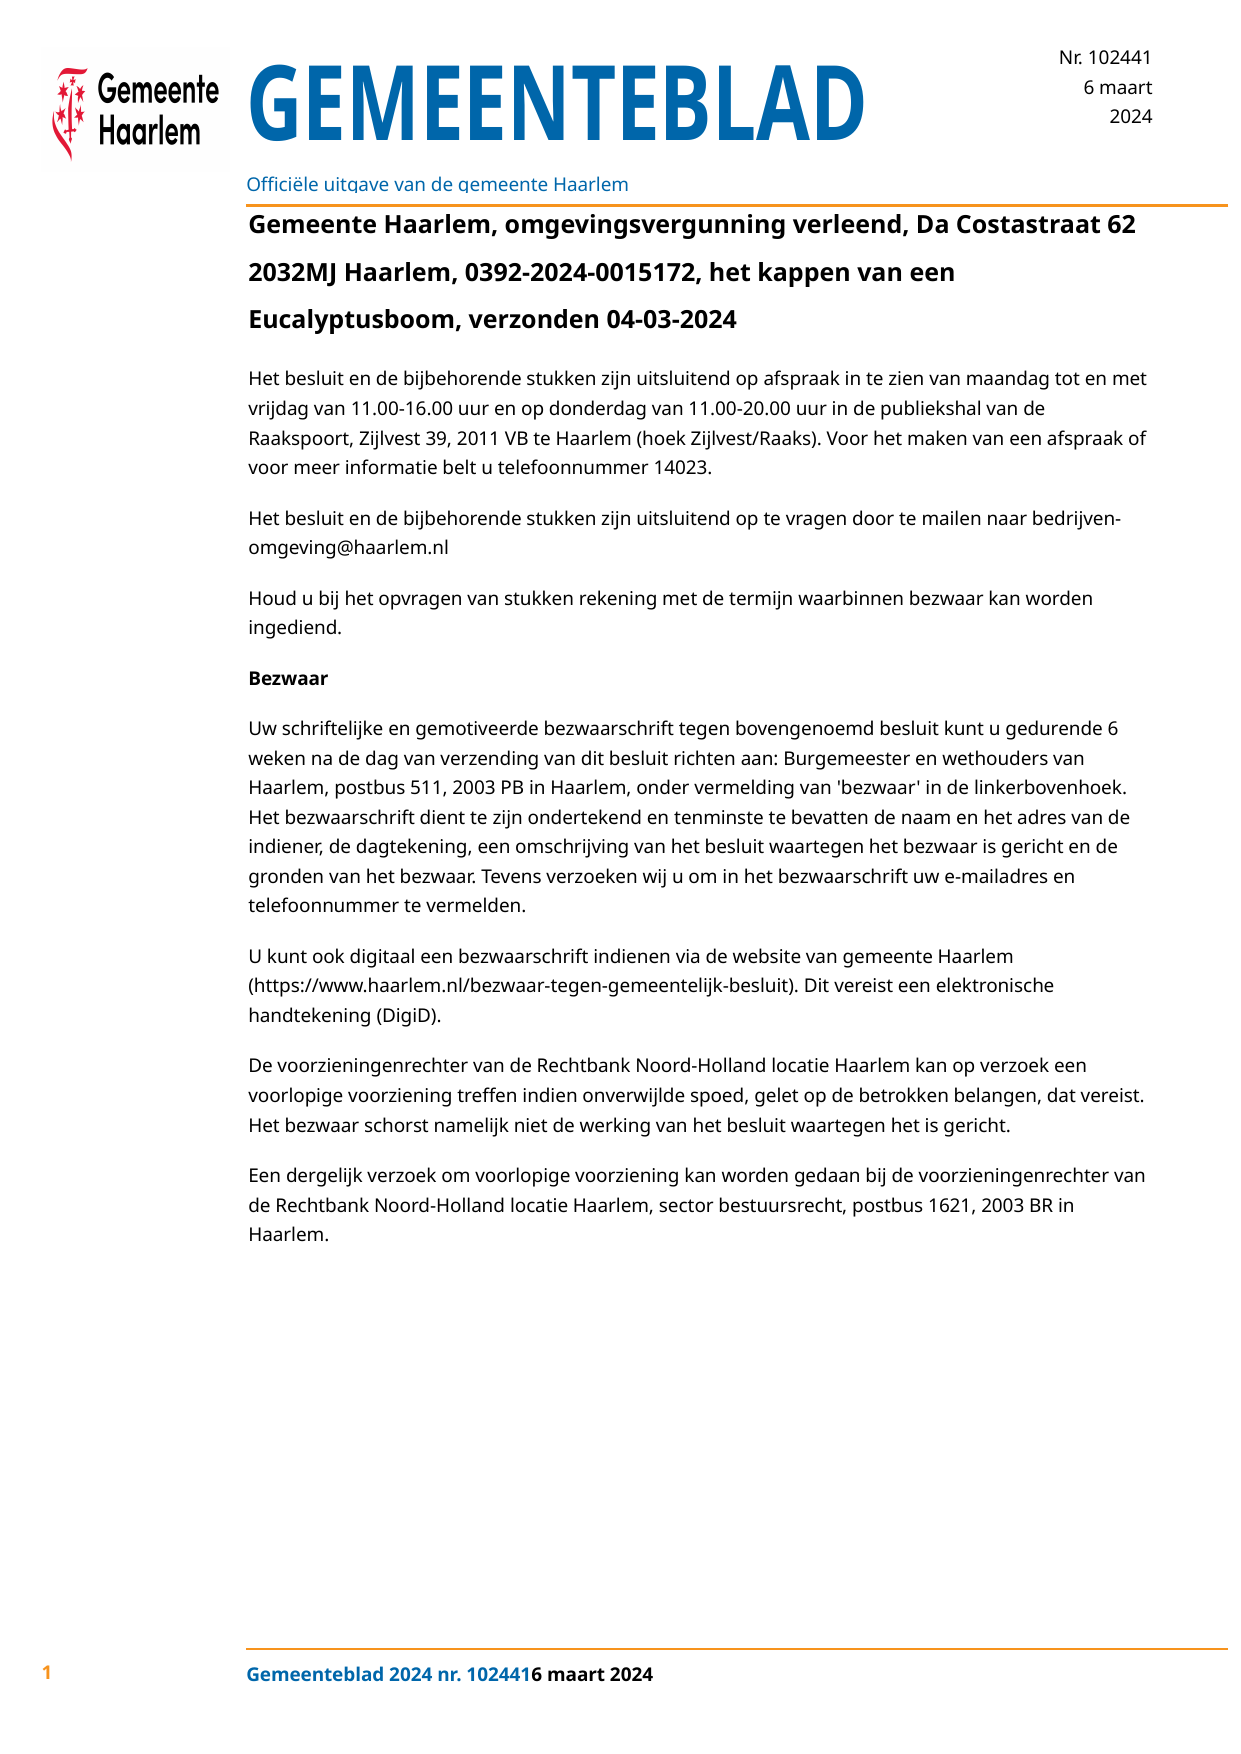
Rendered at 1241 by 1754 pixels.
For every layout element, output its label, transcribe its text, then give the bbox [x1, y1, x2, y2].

picture [41, 47, 231, 172]
text Bezwaar [248, 665, 1152, 690]
text Het besluit en de bijbehorende stukken zijn uitsluitend op afspraak in te zien van maandag tot en met vrijdag van 11.00-16.00 uur en op donderdag van 11.00-20.00 uur in de publiekshal van de Raakspoort, Zijlvest 39, 2011 VB te Haarlem (hoek Zijlvest/Raaks). Voor het maken van een afspraak of voor meer informatie belt u telefoonnummer 14023. [248, 366, 1152, 480]
text Een dergelijk verzoek om voorlopige voorziening kan worden gedaan bij de voorzieningenrechter van de Rechtbank Noord-Holland locatie Haarlem, sector bestuursrecht, postbus 1621, 2003 BR in Haarlem. [248, 1162, 1152, 1247]
text U kunt ook digitaal een bezwaarschrift indienen via de website van gemeente Haarlem (https://www.haarlem.nl/bezwaar-tegen-gemeentelijk-besluit). Dit vereist een elektronische handtekening (DigiD). [248, 943, 1152, 1028]
text Houd u bij het opvragen van stukken rekening met de termijn waarbinnen bezwaar kan worden ingediend. [248, 585, 1152, 640]
text Het besluit en de bijbehorende stukken zijn uitsluitend op te vragen door te mailen naar bedrijven-omgeving@haarlem.nl [248, 505, 1152, 560]
text De voorzieningenrechter van de Rechtbank Noord-Holland locatie Haarlem kan op verzoek een voorlopige voorziening treffen indien onverwijlde spoed, gelet op de betrokken belangen, dat vereist. Het bezwaar schorst namelijk niet de werking van het besluit waartegen het is gericht. [248, 1053, 1152, 1137]
text Gemeente Haarlem, omgevingsvergunning verleend, Da Costastraat 62 2032MJ Haarlem, 0392-2024-0015172, het kappen van een Eucalyptusboom, verzonden 04-03-2024 [248, 207, 1152, 336]
text Uw schriftelijke en gemotiveerde bezwaarschrift tegen bovengenoemd besluit kunt u gedurende 6 weken na de dag van verzending van dit besluit richten aan: Burgemeester en wethouders van Haarlem, postbus 511, 2003 PB in Haarlem, onder vermelding van 'bezwaar' in de linkerbovenhoek. Het bezwaarschrift dient te zijn ondertekend en tenminste te bevatten de naam en het adres van de indiener, de dagtekening, een omschrijving van het besluit waartegen het bezwaar is gericht en de gronden van het bezwaar. Tevens verzoeken wij u om in het bezwaarschrift uw e-mailadres en telefoonnummer te vermelden. [248, 715, 1152, 918]
